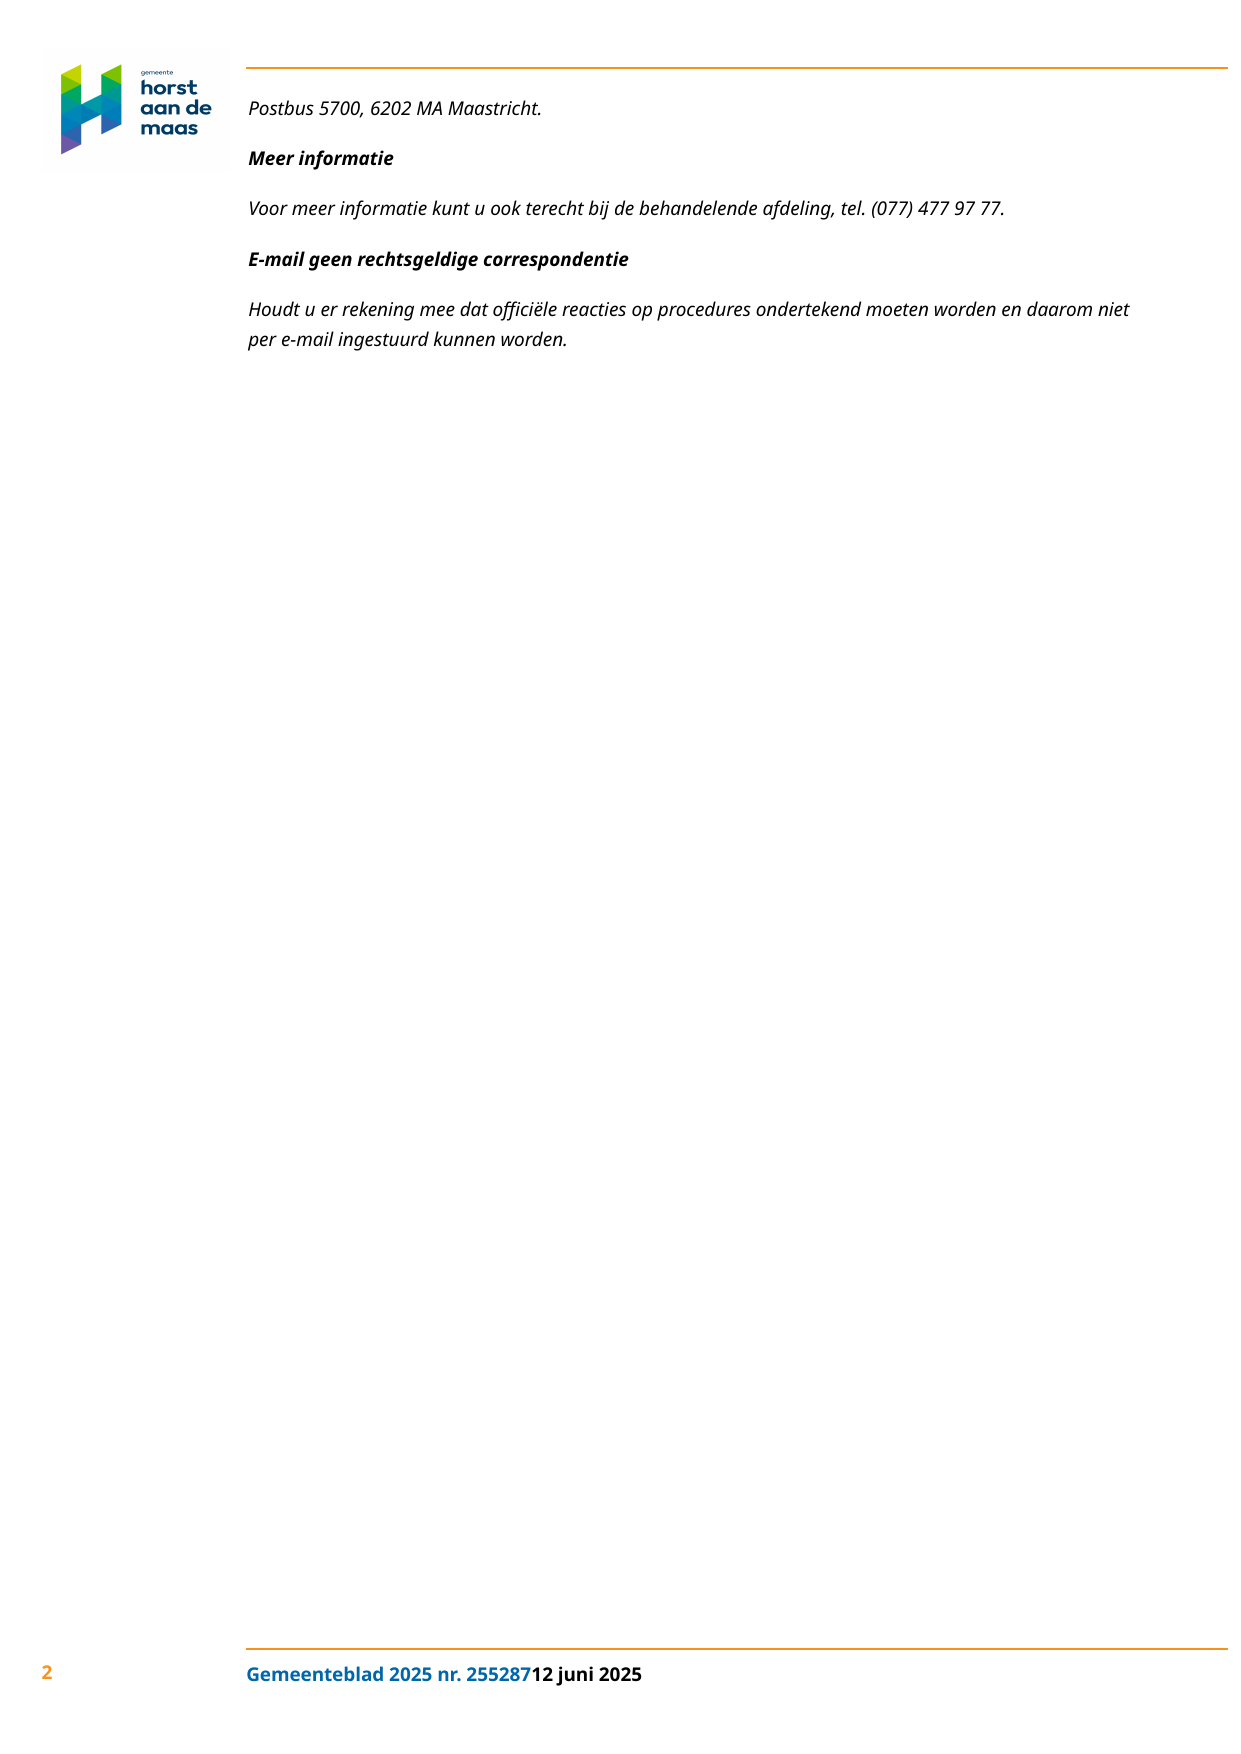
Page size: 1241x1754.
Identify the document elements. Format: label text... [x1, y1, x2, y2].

picture [41, 47, 231, 172]
text Houdt u er rekening mee dat officiële reacties op procedures ondertekend moeten worden en daarom niet per e-mail ingestuurd kunnen worden. [248, 296, 1152, 352]
text Postbus 5700, 6202 MA Maastricht. [248, 95, 1152, 121]
text E-mail geen rechtsgeldige correspondentie [248, 246, 1152, 272]
text Voor meer informatie kunt u ook terecht bij de behandelende afdeling, tel. (077) 477 97 77. [248, 196, 1152, 221]
text Meer informatie [248, 145, 1152, 171]
